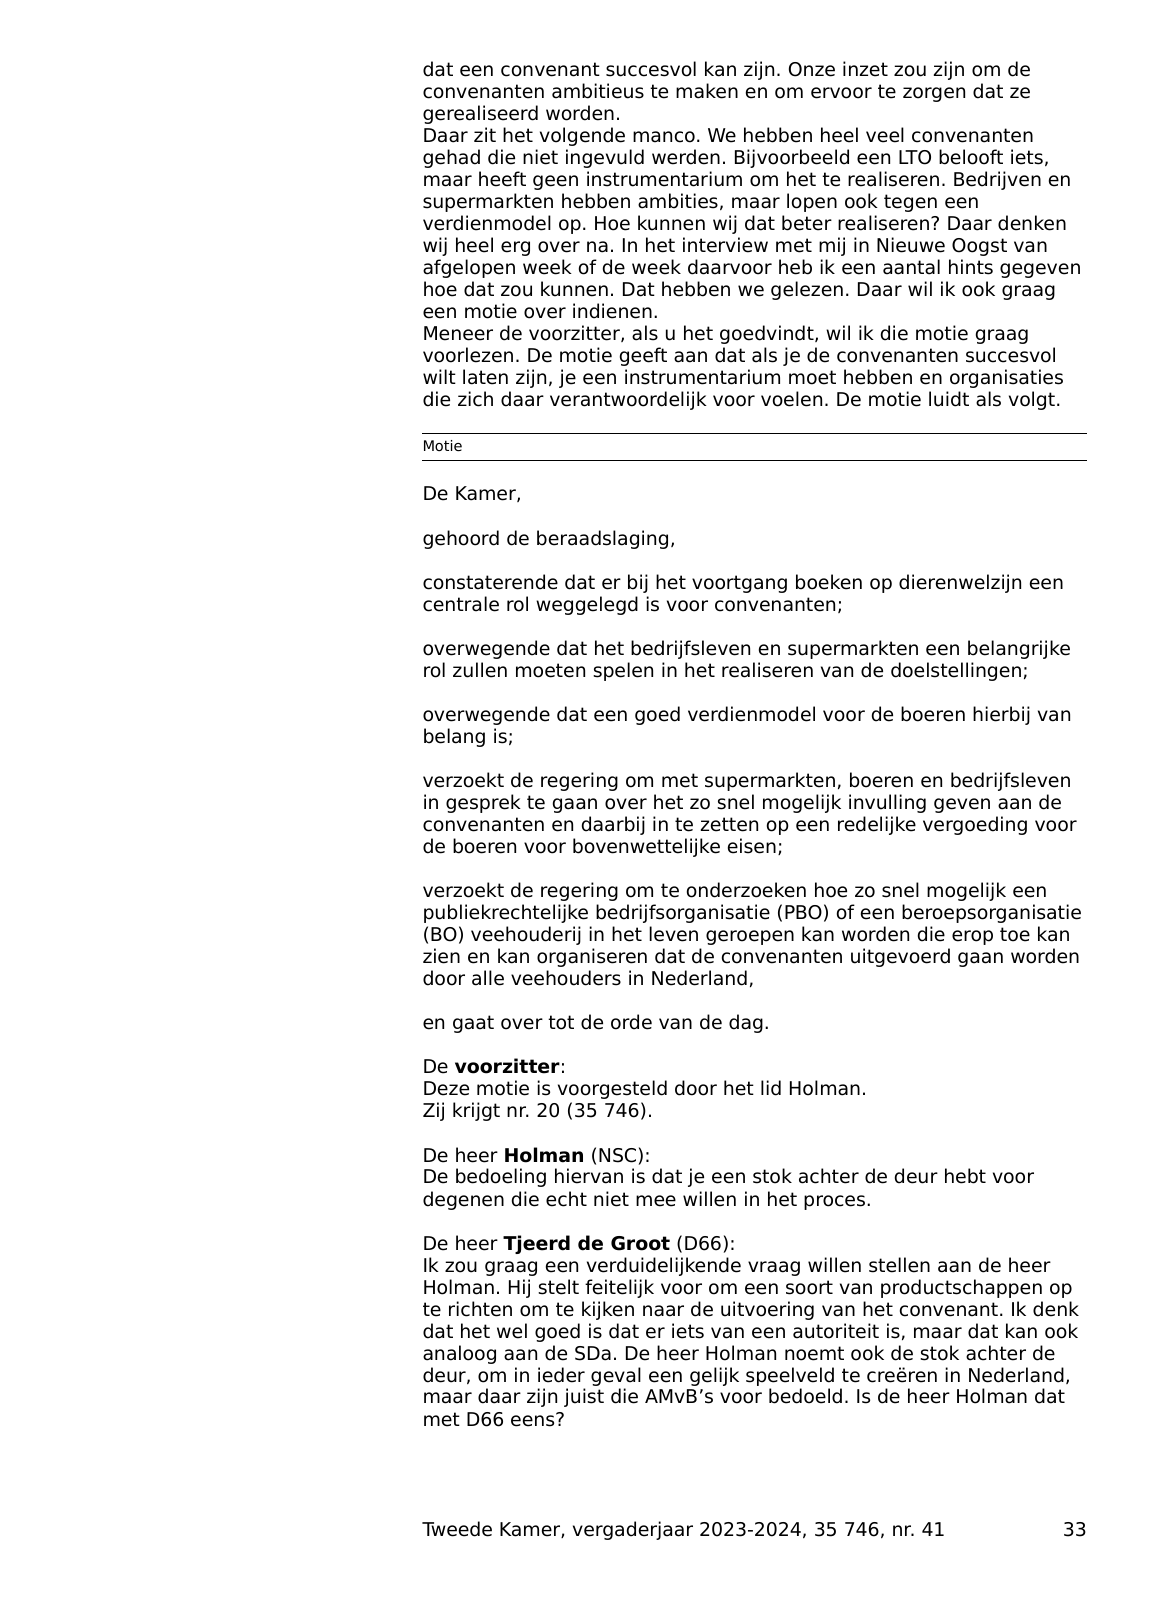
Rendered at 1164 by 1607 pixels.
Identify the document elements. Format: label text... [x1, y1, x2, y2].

text constaterende dat er bij het voortgang boeken op dierenwelzijn een centrale rol weggelegd is voor convenanten; [422, 572, 1087, 616]
text De heer Tjeerd de Groot (D66): [422, 1233, 1087, 1254]
text overwegende dat het bedrijfsleven en supermarkten een belangrijke rol zullen moeten spelen in het realiseren van de doelstellingen; [422, 638, 1087, 682]
text overwegende dat een goed verdienmodel voor de boeren hierbij van belang is; [422, 704, 1087, 748]
text verzoekt de regering om met supermarkten, boeren en bedrijfsleven in gesprek te gaan over het zo snel mogelijk invulling geven aan de convenanten en daarbij in te zetten op een redelijke vergoeding voor de boeren voor bovenwettelijke eisen; [422, 770, 1087, 858]
text De Kamer, [422, 483, 1087, 505]
text De voorzitter: [422, 1056, 1087, 1078]
text verzoekt de regering om te onderzoeken hoe zo snel mogelijk een publiekrechtelijke bedrijfsorganisatie (PBO) of een beroepsorganisatie (BO) veehouderij in het leven geroepen kan worden die erop toe kan zien en kan organiseren dat de convenanten uitgevoerd gaan worden door alle veehouders in Nederland, [422, 880, 1087, 990]
text Daar zit het volgende manco. We hebben heel veel convenanten gehad die niet ingevuld werden. Bijvoorbeeld een LTO belooft iets, maar heeft geen instrumentarium om het te realiseren. Bedrijven en supermarkten hebben ambities, maar lopen ook tegen een verdienmodel op. Hoe kunnen wij dat beter realiseren? Daar denken wij heel erg over na. In het interview met mij in Nieuwe Oogst van afgelopen week of de week daarvoor heb ik een aantal hints gegeven hoe dat zou kunnen. Dat hebben we gelezen. Daar wil ik ook graag een motie over indienen. [422, 125, 1087, 323]
text Meneer de voorzitter, als u het goedvindt, wil ik die motie graag voorlezen. De motie geeft aan dat als je de convenanten succesvol wilt laten zijn, je een instrumentarium moet hebben en organisaties die zich daar verantwoordelijk voor voelen. De motie luidt als volgt. [422, 323, 1087, 411]
text gehoord de beraadslaging, [422, 527, 1087, 549]
text dat een convenant succesvol kan zijn. Onze inzet zou zijn om de convenanten ambitieus te maken en om ervoor te zorgen dat ze gerealiseerd worden. [422, 59, 1087, 125]
text Zij krijgt nr. 20 (35 746). [422, 1100, 1087, 1122]
table_header Motie [422, 434, 1087, 460]
text De heer Holman (NSC): [422, 1144, 1087, 1166]
text De bedoeling hiervan is dat je een stok achter de deur hebt voor degenen die echt niet mee willen in het proces. [422, 1166, 1087, 1210]
text Deze motie is voorgesteld door het lid Holman. [422, 1078, 1087, 1100]
text en gaat over tot de orde van de dag. [422, 1012, 1087, 1034]
text Ik zou graag een verduidelijkende vraag willen stellen aan de heer Holman. Hij stelt feitelijk voor om een soort van productschappen op te richten om te kijken naar de uitvoering van het convenant. Ik denk dat het wel goed is dat er iets van een autoriteit is, maar dat kan ook analoog aan de SDa. De heer Holman noemt ook de stok achter de deur, om in ieder geval een gelijk speelveld te creëren in Nederland, maar daar zijn juist die AMvB’s voor bedoeld. Is de heer Holman dat met D66 eens? [422, 1254, 1087, 1430]
